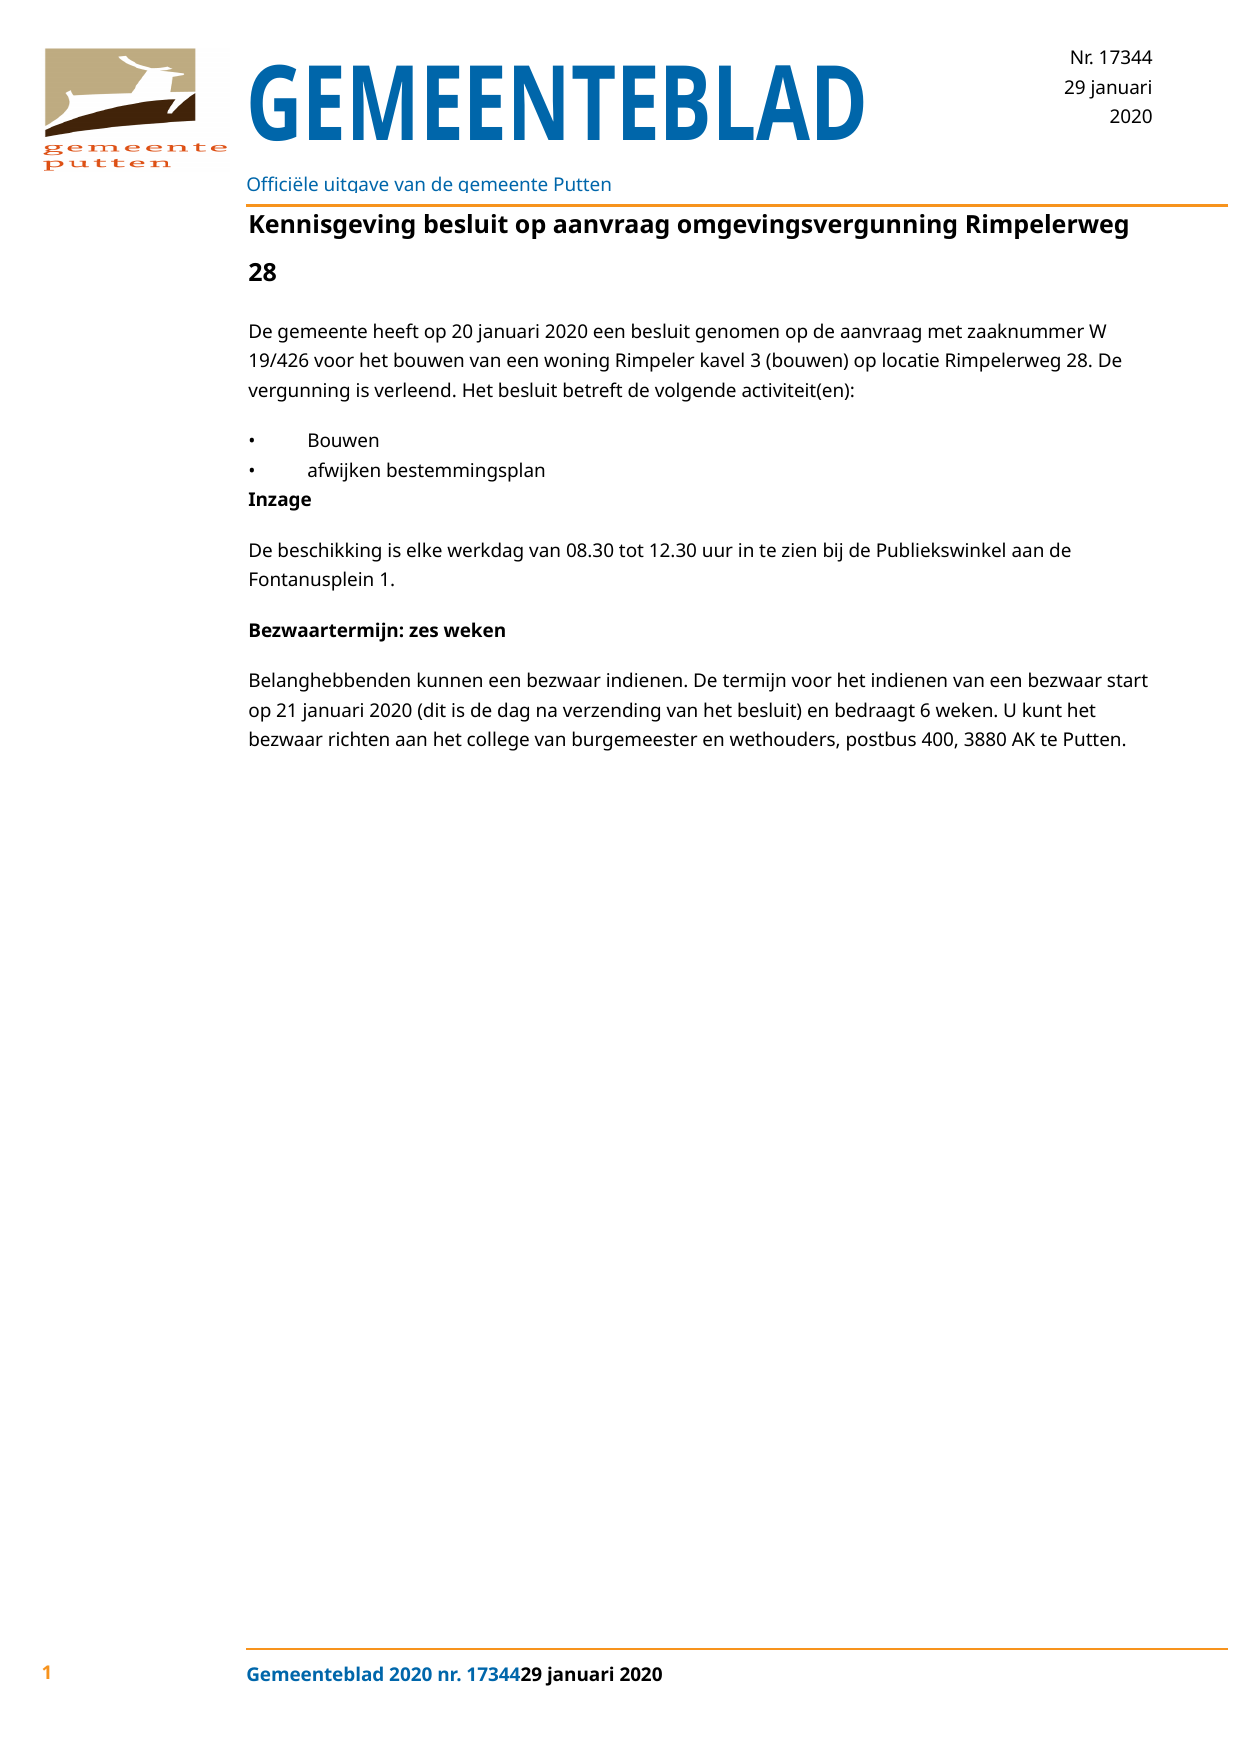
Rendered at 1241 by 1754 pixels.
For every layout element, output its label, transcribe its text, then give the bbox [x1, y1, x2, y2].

text De gemeente heeft op 20 januari 2020 een besluit genomen op de aanvraag met zaaknummer W 19/426 voor het bouwen van een woning Rimpeler kavel 3 (bouwen) op locatie Rimpelerweg 28. De vergunning is verleend. Het besluit betreft de volgende activiteit(en): [248, 318, 1152, 403]
text De beschikking is elke werkdag van 08.30 tot 12.30 uur in te zien bij de Publiekswinkel aan de Fontanusplein 1. [248, 537, 1152, 592]
text Kennisgeving besluit op aanvraag omgevingsvergunning Rimpelerweg 28 [248, 207, 1152, 288]
list Bouwen [248, 427, 1152, 453]
list afwijken bestemmingsplan [248, 457, 1152, 483]
picture [41, 47, 231, 172]
text Bezwaartermijn: zes weken [248, 617, 1152, 643]
text Inzage [248, 487, 1152, 512]
text Belanghebbenden kunnen een bezwaar indienen. De termijn voor het indienen van een bezwaar start op 21 januari 2020 (dit is de dag na verzending van het besluit) en bedraagt 6 weken. U kunt het bezwaar richten aan het college van burgemeester en wethouders, postbus 400, 3880 AK te Putten. [248, 667, 1152, 752]
